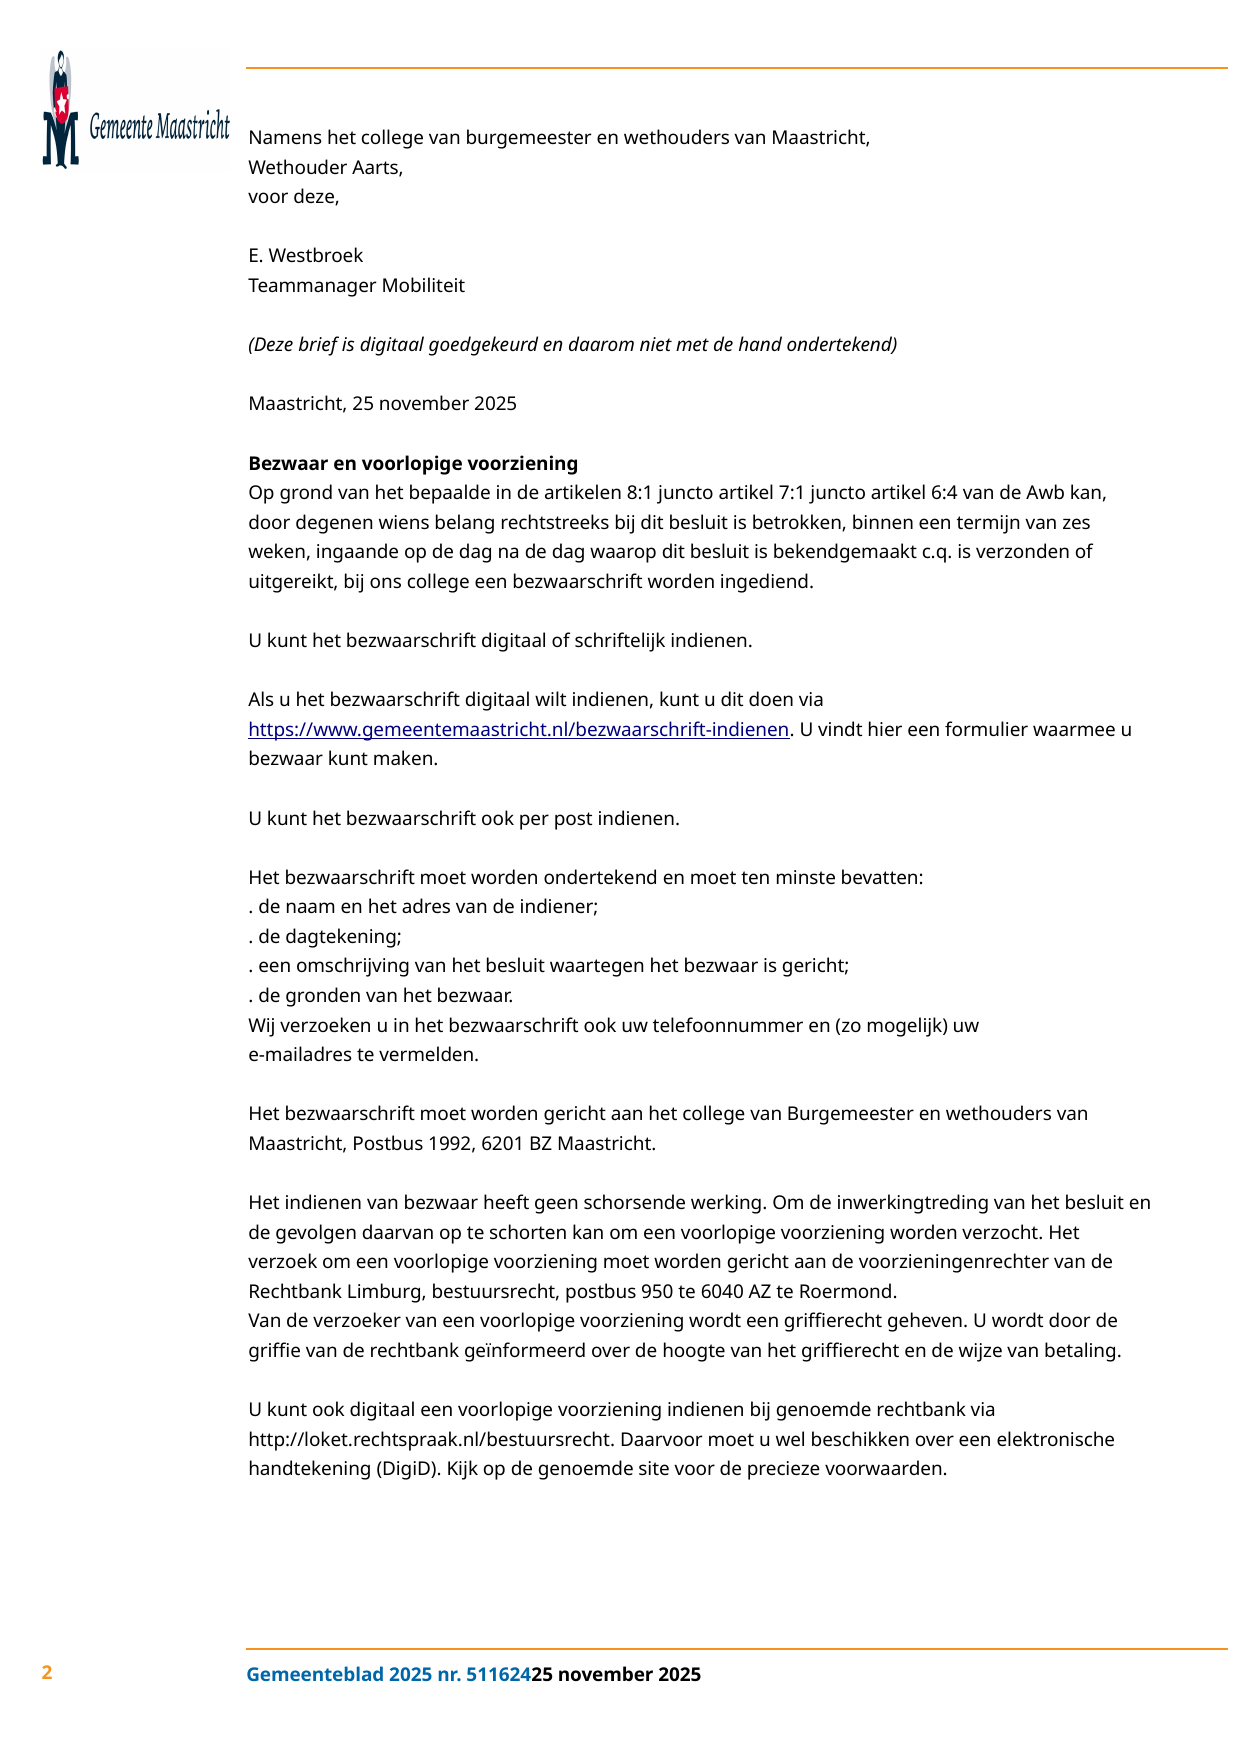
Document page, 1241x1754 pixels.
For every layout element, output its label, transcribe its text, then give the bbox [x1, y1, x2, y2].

text U kunt het bezwaarschrift digitaal of schriftelijk indienen. [248, 627, 1152, 653]
text . de dagtekening; [248, 923, 1152, 949]
text Het bezwaarschrift moet worden gericht aan het college van Burgemeester en wethouders van Maastricht, Postbus 1992, 6201 BZ Maastricht. [248, 1101, 1152, 1156]
text (Deze brief is digitaal goedgekeurd en daarom niet met de hand ondertekend) [248, 331, 1152, 357]
text Van de verzoeker van een voorlopige voorziening wordt een griffierecht geheven. U wordt door de griffie van de rechtbank geïnformeerd over de hoogte van het griffierecht en de wijze van betaling. [248, 1308, 1152, 1363]
text Namens het college van burgemeester en wethouders van Maastricht, [248, 124, 1152, 150]
text Teammanager Mobiliteit [248, 272, 1152, 298]
text E. Westbroek [248, 243, 1152, 268]
text voor deze, [248, 183, 1152, 209]
text . een omschrijving van het besluit waartegen het bezwaar is gericht; [248, 953, 1152, 978]
text U kunt het bezwaarschrift ook per post indienen. [248, 805, 1152, 831]
text Als u het bezwaarschrift digitaal wilt indienen, kunt u dit doen via https://www.gemeentemaastricht.nl/bezwaarschrift-indienen. U vindt hier een formulier waarmee u bezwaar kunt maken. [248, 686, 1152, 771]
text e-mailadres te vermelden. [248, 1041, 1152, 1067]
text . de gronden van het bezwaar. [248, 982, 1152, 1008]
text Het bezwaarschrift moet worden ondertekend en moet ten minste bevatten: [248, 864, 1152, 890]
text Bezwaar en voorlopige voorziening [248, 450, 1152, 476]
text . de naam en het adres van de indiener; [248, 893, 1152, 919]
picture [41, 47, 231, 172]
text Wethouder Aarts, [248, 154, 1152, 180]
text Maastricht, 25 november 2025 [248, 391, 1152, 416]
text Wij verzoeken u in het bezwaarschrift ook uw telefoonnummer en (zo mogelijk) uw [248, 1012, 1152, 1038]
text Op grond van het bepaalde in de artikelen 8:1 juncto artikel 7:1 juncto artikel 6:4 van de Awb kan, door degenen wiens belang rechtstreeks bij dit besluit is betrokken, binnen een termijn van zes weken, ingaande op de dag na de dag waarop dit besluit is bekendgemaakt c.q. is verzonden of uitgereikt, bij ons college een bezwaarschrift worden ingediend. [248, 479, 1152, 594]
text U kunt ook digitaal een voorlopige voorziening indienen bij genoemde rechtbank via http://loket.rechtspraak.nl/bestuursrecht. Daarvoor moet u wel beschikken over een elektronische handtekening (DigiD). Kijk op de genoemde site voor de precieze voorwaarden. [248, 1396, 1152, 1481]
text Het indienen van bezwaar heeft geen schorsende werking. Om de inwerkingtreding van het besluit en de gevolgen daarvan op te schorten kan om een voorlopige voorziening worden verzocht. Het verzoek om een voorlopige voorziening moet worden gericht aan de voorzieningenrechter van de Rechtbank Limburg, bestuursrecht, postbus 950 te 6040 AZ te Roermond. [248, 1189, 1152, 1304]
